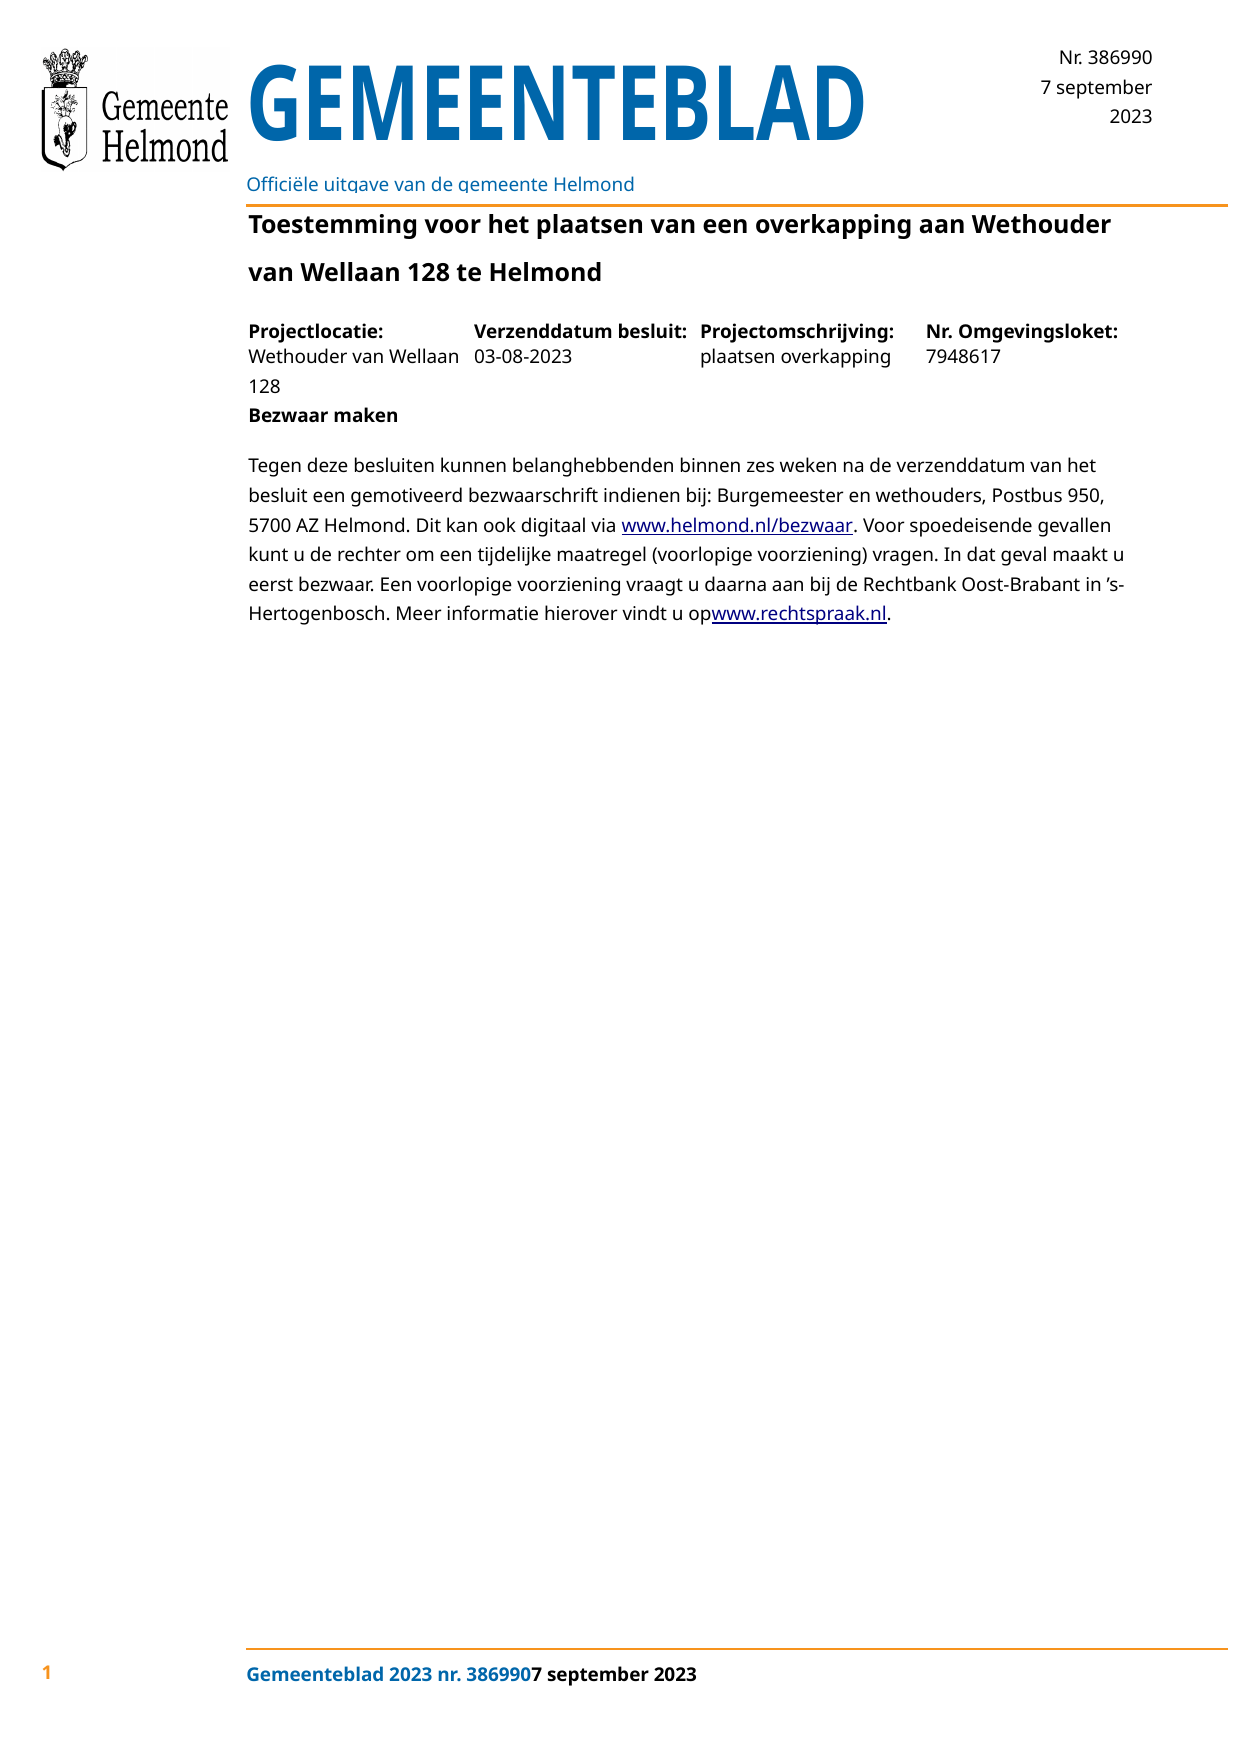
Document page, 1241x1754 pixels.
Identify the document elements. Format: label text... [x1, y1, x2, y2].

table_header Projectomschrijving: [700, 318, 926, 344]
table_cell plaatsen overkapping [700, 344, 926, 399]
table_header Nr. Omgevingsloket: [926, 318, 1152, 344]
table_cell 7948617 [926, 344, 1152, 399]
text Bezwaar maken [248, 402, 1152, 428]
table_header Verzenddatum besluit: [474, 318, 700, 344]
table_cell Wethouder van Wellaan 128 [248, 344, 474, 399]
text Toestemming voor het plaatsen van een overkapping aan Wethouder van Wellaan 128 te Helmond [248, 207, 1152, 288]
text Tegen deze besluiten kunnen belanghebbenden binnen zes weken na de verzenddatum van het besluit een gemotiveerd bezwaarschrift indienen bij: Burgemeester en wethouders, Postbus 950, 5700 AZ Helmond. Dit kan ook digitaal via www.helmond.nl/bezwaar. Voor spoedeisende gevallen kunt u de rechter om een tijdelijke maatregel (voorlopige voorziening) vragen. In dat geval maakt u eerst bezwaar. Een voorlopige voorziening vraagt u daarna aan bij de Rechtbank Oost-Brabant in ’s-Hertogenbosch. Meer informatie hierover vindt u opwww.rechtspraak.nl. [248, 453, 1152, 626]
table_cell 03-08-2023 [474, 344, 700, 399]
table_header Projectlocatie: [248, 318, 474, 344]
picture [41, 47, 231, 172]
